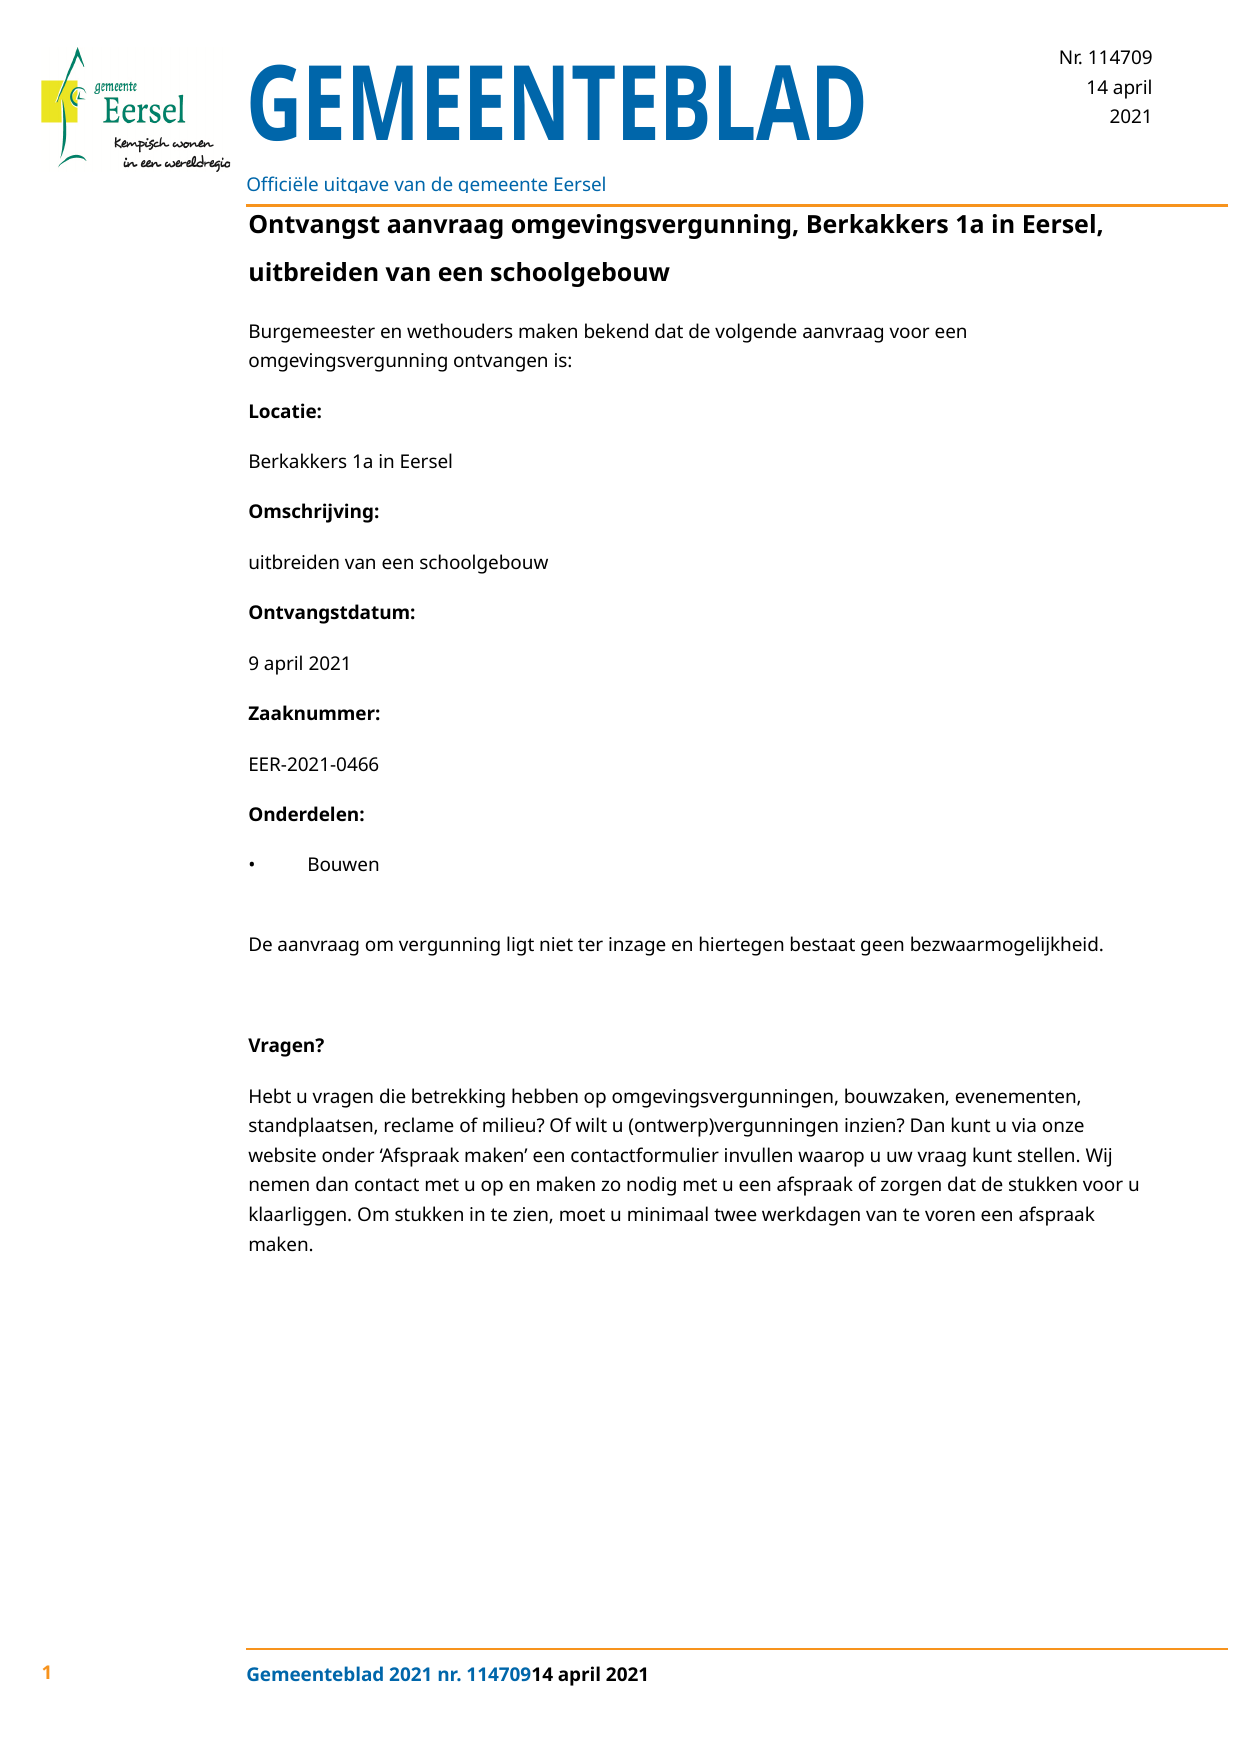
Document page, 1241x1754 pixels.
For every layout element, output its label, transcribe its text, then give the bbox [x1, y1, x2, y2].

text EER-2021-0466 [248, 751, 1152, 777]
text Vragen? [248, 1032, 1152, 1058]
text Berkakkers 1a in Eersel [248, 448, 1152, 474]
text Hebt u vragen die betrekking hebben op omgevingsvergunningen, bouwzaken, evenementen, standplaatsen, reclame of milieu? Of wilt u (ontwerp)vergunningen inzien? Dan kunt u via onze website onder ‘Afspraak maken’ een contactformulier invullen waarop u uw vraag kunt stellen. Wij nemen dan contact met u op en maken zo nodig met u een afspraak of zorgen dat de stukken voor u klaarliggen. Om stukken in te zien, moet u minimaal twee werkdagen van te voren een afspraak maken. [248, 1083, 1152, 1257]
text Omschrijving: [248, 499, 1152, 524]
text De aanvraag om vergunning ligt niet ter inzage en hiertegen bestaat geen bezwaarmogelijkheid. [248, 932, 1152, 957]
text uitbreiden van een schoolgebouw [248, 549, 1152, 575]
text Ontvangst aanvraag omgevingsvergunning, Berkakkers 1a in Eersel, uitbreiden van een schoolgebouw [248, 207, 1152, 288]
text Onderdelen: [248, 801, 1152, 827]
text Zaaknummer: [248, 700, 1152, 726]
list Bouwen [248, 852, 1152, 877]
text Burgemeester en wethouders maken bekend dat de volgende aanvraag voor een omgevingsvergunning ontvangen is: [248, 318, 1152, 373]
text 9 april 2021 [248, 650, 1152, 676]
text Locatie: [248, 398, 1152, 424]
picture [41, 47, 231, 172]
text Ontvangstdatum: [248, 599, 1152, 625]
